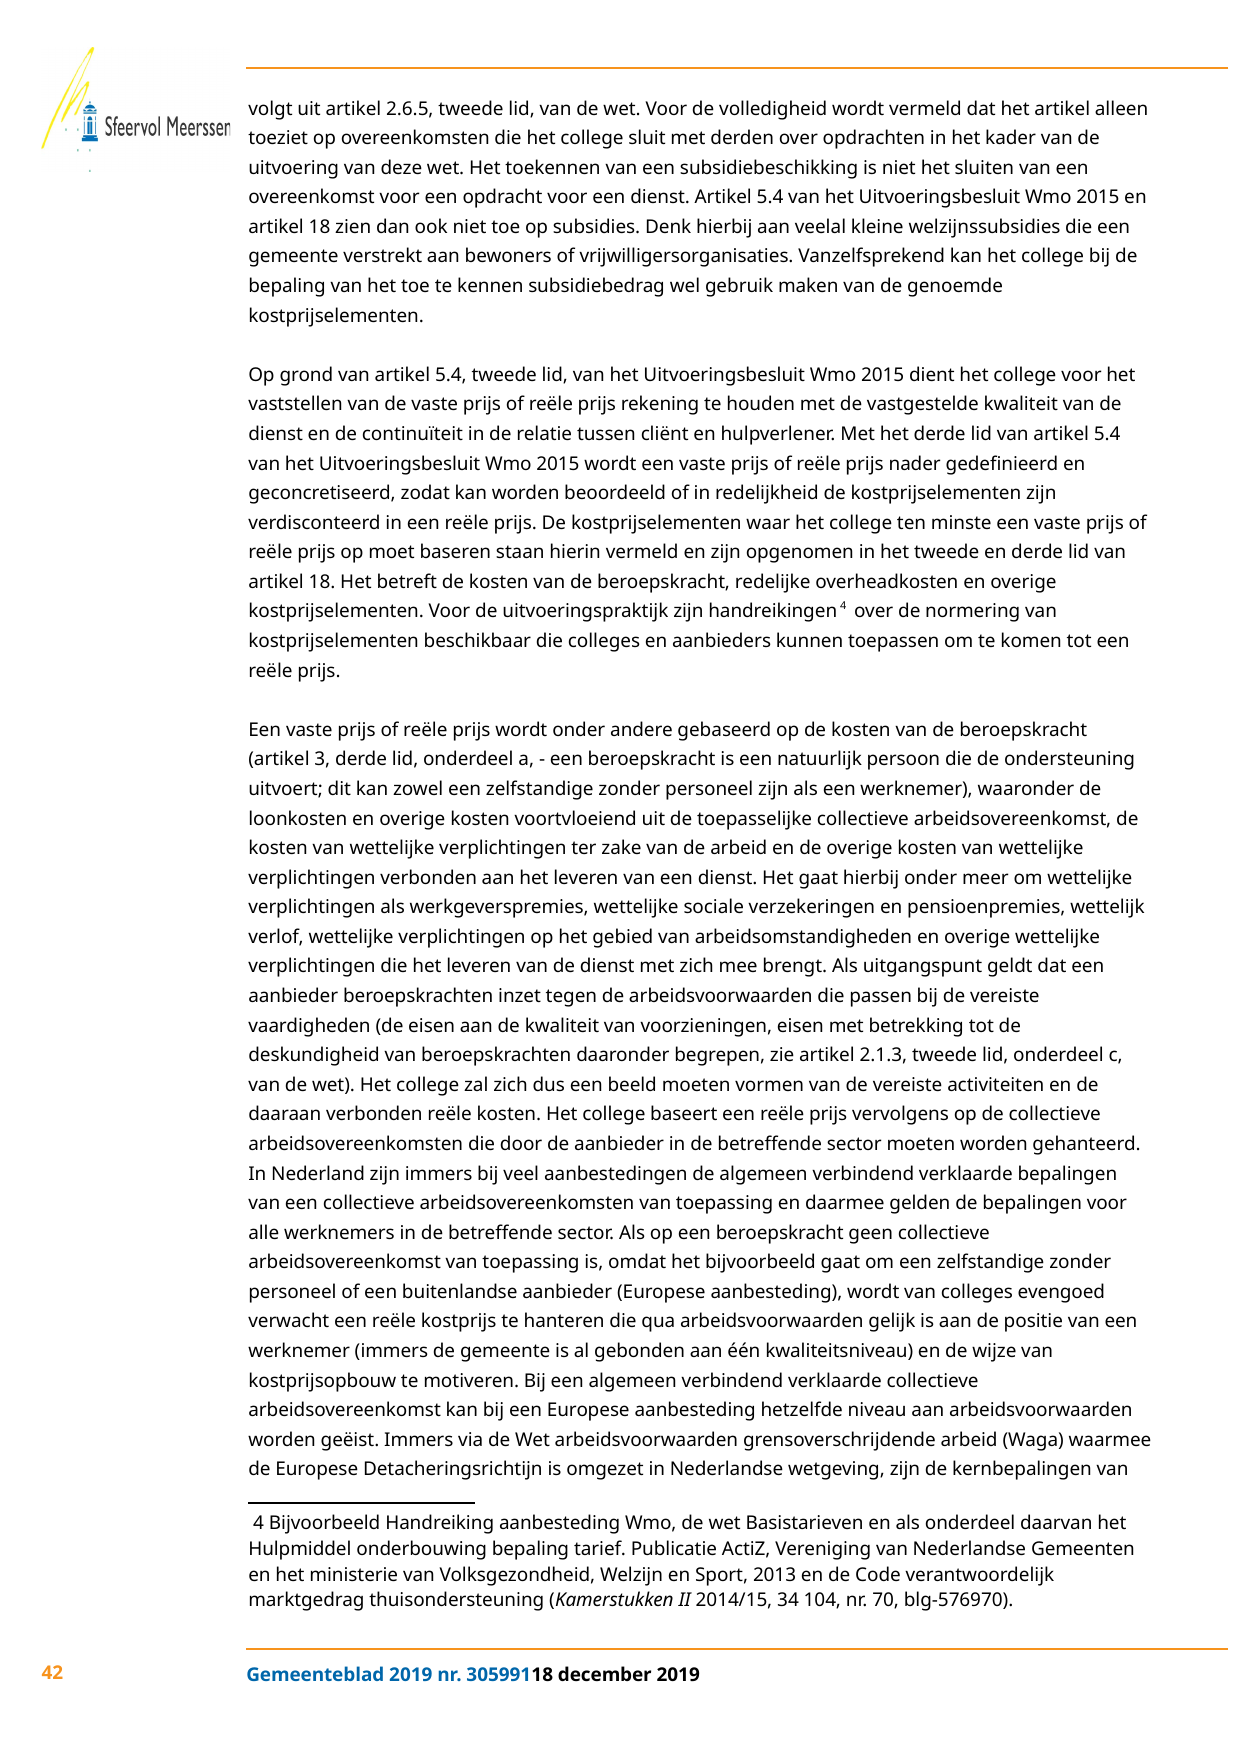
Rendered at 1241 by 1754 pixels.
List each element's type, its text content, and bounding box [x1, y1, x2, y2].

text Een vaste prijs of reële prijs wordt onder andere gebaseerd op de kosten van de beroepskracht (artikel 3, derde lid, onderdeel a, - een beroepskracht is een natuurlijk persoon die de ondersteuning uitvoert; dit kan zowel een zelfstandige zonder personeel zijn als een werknemer), waaronder de loonkosten en overige kosten voortvloeiend uit de toepasselijke collectieve arbeidsovereenkomst, de kosten van wettelijke verplichtingen ter zake van de arbeid en de overige kosten van wettelijke verplichtingen verbonden aan het leveren van een dienst. Het gaat hierbij onder meer om wettelijke verplichtingen als werkgeverspremies, wettelijke sociale verzekeringen en pensioenpremies, wettelijk verlof, wettelijke verplichtingen op het gebied van arbeidsomstandigheden en overige wettelijke verplichtingen die het leveren van de dienst met zich mee brengt. Als uitgangspunt geldt dat een aanbieder beroepskrachten inzet tegen de arbeidsvoorwaarden die passen bij de vereiste vaardigheden (de eisen aan de kwaliteit van voorzieningen, eisen met betrekking tot de deskundigheid van beroepskrachten daaronder begrepen, zie artikel 2.1.3, tweede lid, onderdeel c, van de wet). Het college zal zich dus een beeld moeten vormen van de vereiste activiteiten en de daaraan verbonden reële kosten. Het college baseert een reële prijs vervolgens op de collectieve arbeidsovereenkomsten die door de aanbieder in de betreffende sector moeten worden gehanteerd. In Nederland zijn immers bij veel aanbestedingen de algemeen verbindend verklaarde bepalingen van een collectieve arbeidsovereenkomsten van toepassing en daarmee gelden de bepalingen voor alle werknemers in de betreffende sector. Als op een beroepskracht geen collectieve arbeidsovereenkomst van toepassing is, omdat het bijvoorbeeld gaat om een zelfstandige zonder personeel of een buitenlandse aanbieder (Europese aanbesteding), wordt van colleges evengoed verwacht een reële kostprijs te hanteren die qua arbeidsvoorwaarden gelijk is aan de positie van een werknemer (immers de gemeente is al gebonden aan één kwaliteitsniveau) en de wijze van kostprijsopbouw te motiveren. Bij een algemeen verbindend verklaarde collectieve arbeidsovereenkomst kan bij een Europese aanbesteding hetzelfde niveau aan arbeidsvoorwaarden worden geëist. Immers via de Wet arbeidsvoorwaarden grensoverschrijdende arbeid (Waga) waarmee de Europese Detacheringsrichtijn is omgezet in Nederlandse wetgeving, zijn de kernbepalingen van [248, 716, 1152, 1481]
picture [41, 47, 231, 172]
text Bijvoorbeeld Handreiking aanbesteding Wmo, de wet Basistarieven en als onderdeel daarvan het Hulpmiddel onderbouwing bepaling tarief. Publicatie ActiZ, Vereniging van Nederlandse Gemeenten en het ministerie van Volksgezondheid, Welzijn en Sport, 2013 en de Code verantwoordelijk marktgedrag thuisondersteuning (Kamerstukken II 2014/15, 34 104, nr. 70, blg-576970). [248, 1509, 1152, 1612]
text Op grond van artikel 5.4, tweede lid, van het Uitvoeringsbesluit Wmo 2015 dient het college voor het vaststellen van de vaste prijs of reële prijs rekening te houden met de vastgestelde kwaliteit van de dienst en de continuïteit in de relatie tussen cliënt en hulpverlener. Met het derde lid van artikel 5.4 van het Uitvoeringsbesluit Wmo 2015 wordt een vaste prijs of reële prijs nader gedefinieerd en geconcretiseerd, zodat kan worden beoordeeld of in redelijkheid de kostprijselementen zijn verdisconteerd in een reële prijs. De kostprijselementen waar het college ten minste een vaste prijs of reële prijs op moet baseren staan hierin vermeld en zijn opgenomen in het tweede en derde lid van artikel 18. Het betreft de kosten van de beroepskracht, redelijke overheadkosten en overige kostprijselementen. Voor de uitvoeringspraktijk zijn handreikingen over de normering van kostprijselementen beschikbaar die colleges en aanbieders kunnen toepassen om te komen tot een reële prijs. [248, 361, 1152, 683]
text volgt uit artikel 2.6.5, tweede lid, van de wet. Voor de volledigheid wordt vermeld dat het artikel alleen toeziet op overeenkomsten die het college sluit met derden over opdrachten in het kader van de uitvoering van deze wet. Het toekennen van een subsidiebeschikking is niet het sluiten van een overeenkomst voor een opdracht voor een dienst. Artikel 5.4 van het Uitvoeringsbesluit Wmo 2015 en artikel 18 zien dan ook niet toe op subsidies. Denk hierbij aan veelal kleine welzijnssubsidies die een gemeente verstrekt aan bewoners of vrijwilligersorganisaties. Vanzelfsprekend kan het college bij de bepaling van het toe te kennen subsidiebedrag wel gebruik maken van de genoemde kostprijselementen. [248, 95, 1152, 328]
